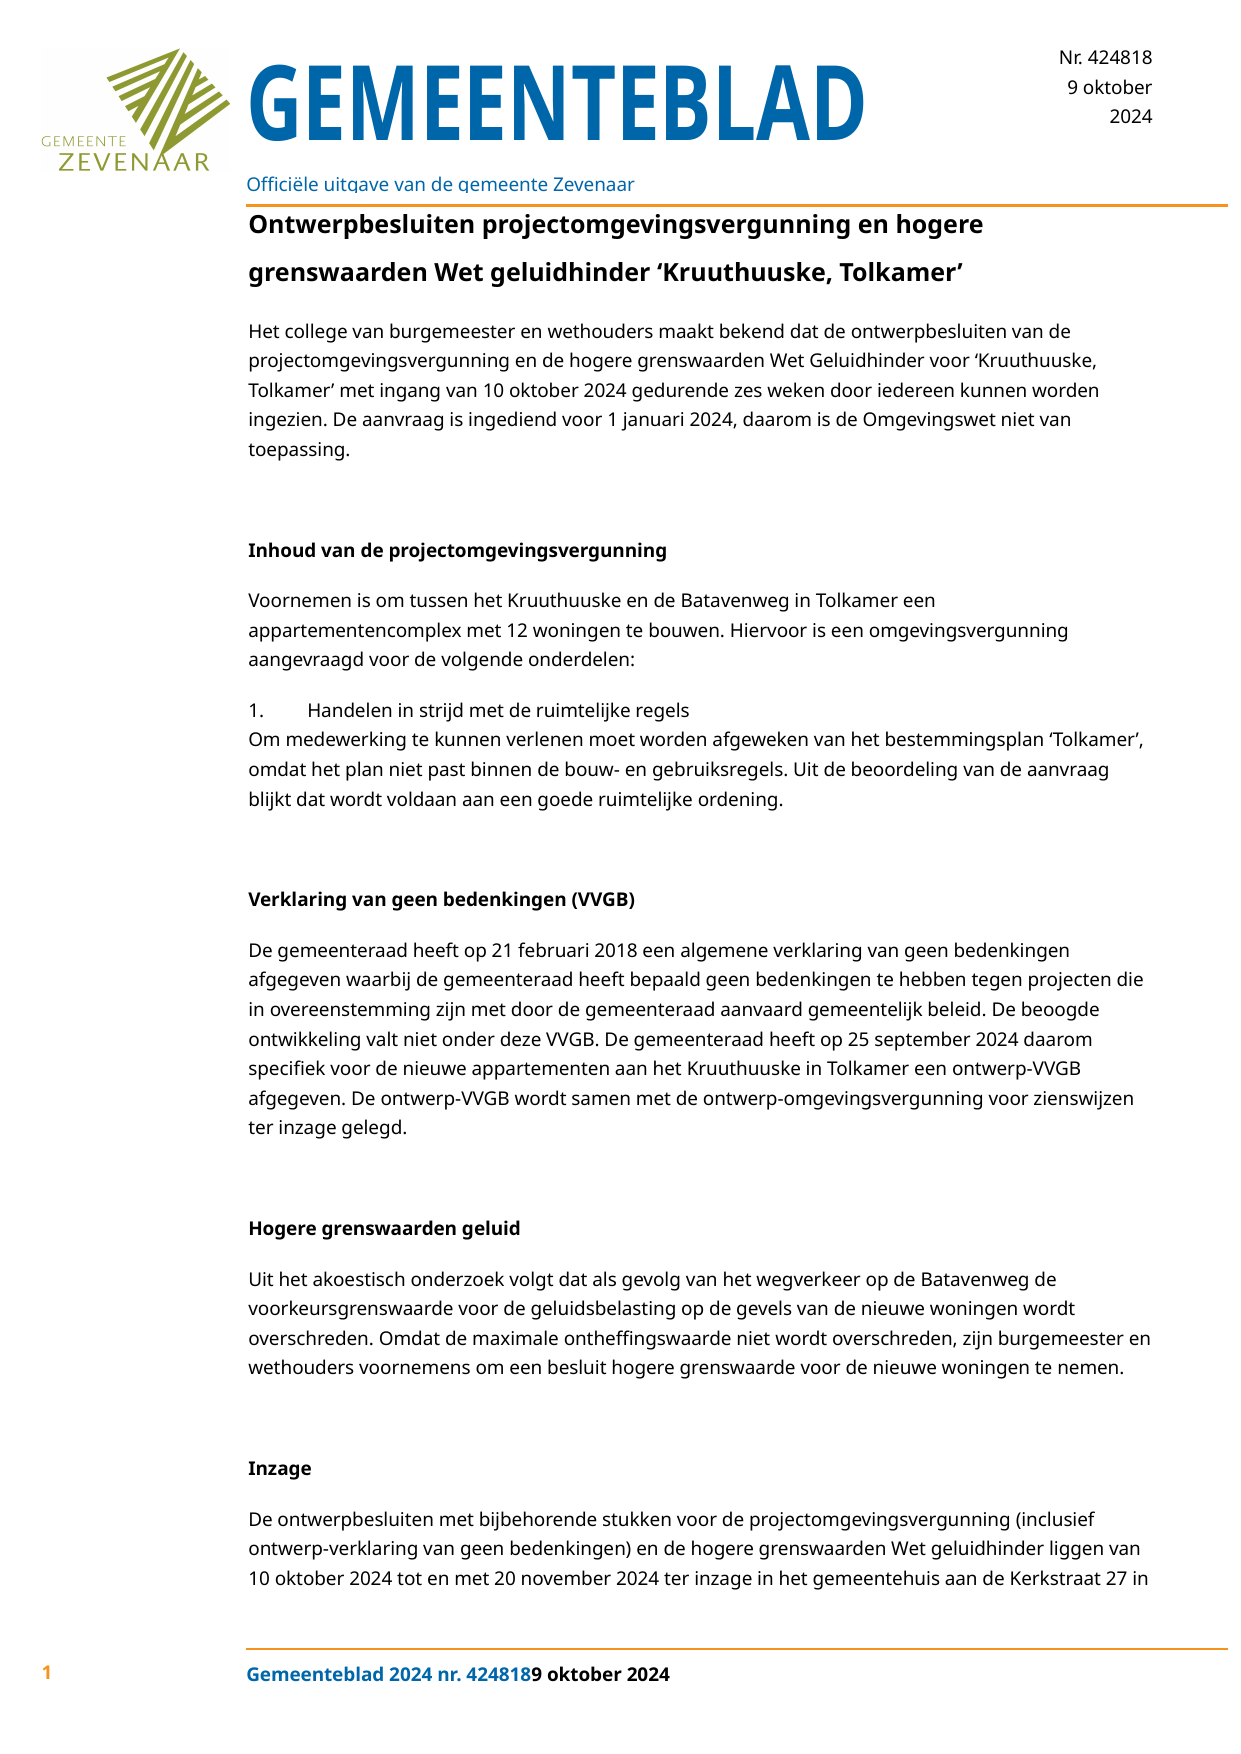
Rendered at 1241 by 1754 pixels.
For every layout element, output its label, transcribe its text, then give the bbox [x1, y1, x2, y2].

text Inhoud van de projectomgevingsvergunning [248, 537, 1152, 563]
text Om medewerking te kunnen verlenen moet worden afgeweken van het bestemmingsplan ‘Tolkamer’, omdat het plan niet past binnen de bouw- en gebruiksregels. Uit de beoordeling van de aanvraag blijkt dat wordt voldaan aan een goede ruimtelijke ordening. [248, 727, 1152, 812]
text Voornemen is om tussen het Kruuthuuske en de Batavenweg in Tolkamer een appartementencomplex met 12 woningen te bouwen. Hiervoor is een omgevingsvergunning aangevraagd voor de volgende onderdelen: [248, 587, 1152, 672]
text Inzage [248, 1455, 1152, 1481]
text De gemeenteraad heeft op 21 februari 2018 een algemene verklaring van geen bedenkingen afgegeven waarbij de gemeenteraad heeft bepaald geen bedenkingen te hebben tegen projecten die in overeenstemming zijn met door de gemeenteraad aanvaard gemeentelijk beleid. De beoogde ontwikkeling valt niet onder deze VVGB. De gemeenteraad heeft op 25 september 2024 daarom specifiek voor de nieuwe appartementen aan het Kruuthuuske in Tolkamer een ontwerp-VVGB afgegeven. De ontwerp-VVGB wordt samen met de ontwerp-omgevingsvergunning voor zienswijzen ter inzage gelegd. [248, 937, 1152, 1140]
text Hogere grenswaarden geluid [248, 1215, 1152, 1241]
text Verklaring van geen bedenkingen (VVGB) [248, 887, 1152, 912]
text Ontwerpbesluiten projectomgevingsvergunning en hogere grenswaarden Wet geluidhinder ‘Kruuthuuske, Tolkamer’ [248, 207, 1152, 288]
text Het college van burgemeester en wethouders maakt bekend dat de ontwerpbesluiten van de projectomgevingsvergunning en de hogere grenswaarden Wet Geluidhinder voor ‘Kruuthuuske, Tolkamer’ met ingang van 10 oktober 2024 gedurende zes weken door iedereen kunnen worden ingezien. De aanvraag is ingediend voor 1 januari 2024, daarom is de Omgevingswet niet van toepassing. [248, 318, 1152, 462]
text Uit het akoestisch onderzoek volgt dat als gevolg van het wegverkeer op de Batavenweg de voorkeursgrenswaarde voor de geluidsbelasting op de gevels van de nieuwe woningen wordt overschreden. Omdat de maximale ontheffingswaarde niet wordt overschreden, zijn burgemeester en wethouders voornemens om een besluit hogere grenswaarde voor de nieuwe woningen te nemen. [248, 1266, 1152, 1380]
picture [41, 47, 231, 172]
text De ontwerpbesluiten met bijbehorende stukken voor de projectomgevingsvergunning (inclusief ontwerp-verklaring van geen bedenkingen) en de hogere grenswaarden Wet geluidhinder liggen van 10 oktober 2024 tot en met 20 november 2024 ter inzage in het gemeentehuis aan de Kerkstraat 27 in [248, 1506, 1152, 1591]
list Handelen in strijd met de ruimtelijke regels [248, 697, 1152, 723]
